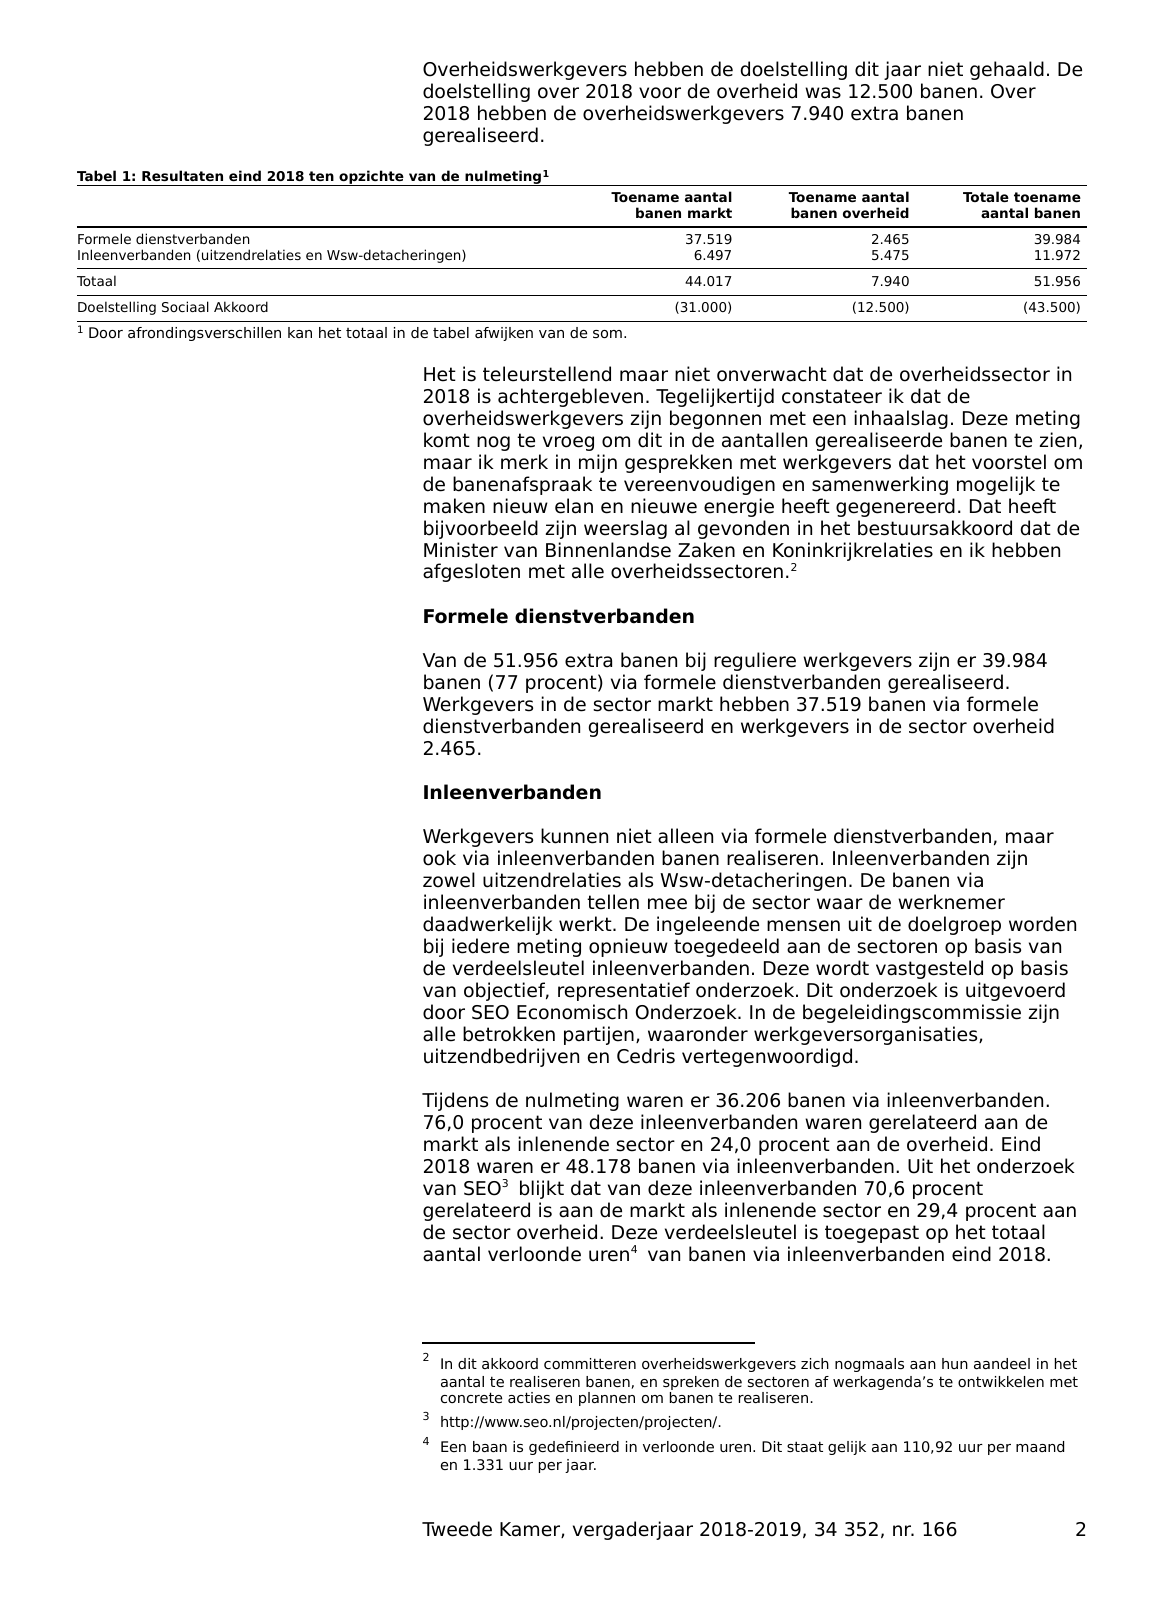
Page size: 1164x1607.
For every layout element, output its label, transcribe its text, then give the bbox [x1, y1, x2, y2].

subtitle Inleenverbanden [422, 782, 1087, 804]
text http://www.seo.nl/projecten/projecten/. [422, 1410, 1087, 1432]
table_cell [77, 186, 561, 226]
text Werkgevers kunnen niet alleen via formele dienstverbanden, maar ook via inleenverbanden banen realiseren. Inleenverbanden zijn zowel uitzendrelaties als Wsw-detacheringen. De banen via inleenverbanden tellen mee bij de sector waar de werknemer daadwerkelijk werkt. De ingeleende mensen uit de doelgroep worden bij iedere meting opnieuw toegedeeld aan de sectoren op basis van de verdeelsleutel inleenverbanden. Deze wordt vastgesteld op basis van objectief, representatief onderzoek. Dit onderzoek is uitgevoerd door SEO Economisch Onderzoek. In de begeleidingscommissie zijn alle betrokken partijen, waaronder werkgeversorganisaties, uitzendbedrijven en Cedris vertegenwoordigd. [422, 826, 1087, 1068]
table_cell 39.984 [915, 228, 1087, 248]
table_cell 2.465 [738, 228, 915, 248]
table_cell Totale toename aantal banen [915, 186, 1087, 226]
table_cell Inleenverbanden (uitzendrelaties en Wsw-detacheringen) [77, 248, 561, 268]
table_cell 5.475 [738, 248, 915, 268]
table_cell 6.497 [561, 248, 738, 268]
table_header Tabel 1: Resultaten eind 2018 ten opzichte van de nulmeting1 [77, 169, 1087, 184]
table_cell 51.956 [915, 269, 1087, 294]
text Overheidswerkgevers hebben de doelstelling dit jaar niet gehaald. De doelstelling over 2018 voor de overheid was 12.500 banen. Over 2018 hebben de overheidswerkgevers 7.940 extra banen gerealiseerd. [422, 59, 1087, 147]
table_cell (31.000) [561, 296, 738, 321]
table_cell Doelstelling Sociaal Akkoord [77, 296, 561, 321]
table_cell Toename aantal banen markt [561, 186, 738, 226]
text Het is teleurstellend maar niet onverwacht dat de overheidssector in 2018 is achtergebleven. Tegelijkertijd constateer ik dat de overheidswerkgevers zijn begonnen met een inhaalslag. Deze meting komt nog te vroeg om dit in de aantallen gerealiseerde banen te zien, maar ik merk in mijn gesprekken met werkgevers dat het voorstel om de banenafspraak te vereenvoudigen en samenwerking mogelijk te maken nieuw elan en nieuwe energie heeft gegenereerd. Dat heeft bijvoorbeeld zijn weerslag al gevonden in het bestuursakkoord dat de Minister van Binnenlandse Zaken en Koninkrijkrelaties en ik hebben afgesloten met alle overheidssectoren. [422, 364, 1087, 583]
table_cell 1 Door afrondingsverschillen kan het totaal in de tabel afwijken van de som. [77, 322, 1087, 341]
text Van de 51.956 extra banen bij reguliere werkgevers zijn er 39.984 banen (77 procent) via formele dienstverbanden gerealiseerd. Werkgevers in de sector markt hebben 37.519 banen via formele dienstverbanden gerealiseerd en werkgevers in de sector overheid 2.465. [422, 650, 1087, 760]
table_cell 37.519 [561, 228, 738, 248]
table_cell Formele dienstverbanden [77, 228, 561, 248]
table_cell (12.500) [738, 296, 915, 321]
subtitle Formele dienstverbanden [422, 606, 1087, 628]
table_cell (43.500) [915, 296, 1087, 321]
table_cell 7.940 [738, 269, 915, 294]
text Een baan is gedefinieerd in verloonde uren. Dit staat gelijk aan 110,92 uur per maand en 1.331 uur per jaar. [422, 1435, 1087, 1474]
text In dit akkoord committeren overheidswerkgevers zich nogmaals aan hun aandeel in het aantal te realiseren banen, en spreken de sectoren af werkagenda’s te ontwikkelen met concrete acties en plannen om banen te realiseren. [422, 1352, 1087, 1407]
table_cell 11.972 [915, 248, 1087, 268]
text Tijdens de nulmeting waren er 36.206 banen via inleenverbanden. 76,0 procent van deze inleenverbanden waren gerelateerd aan de markt als inlenende sector en 24,0 procent aan de overheid. Eind 2018 waren er 48.178 banen via inleenverbanden. Uit het onderzoek van SEO blijkt dat van deze inleenverbanden 70,6 procent gerelateerd is aan de markt als inlenende sector en 29,4 procent aan de sector overheid. Deze verdeelsleutel is toegepast op het totaal aantal verloonde uren van banen via inleenverbanden eind 2018. [422, 1090, 1087, 1266]
table_cell Totaal [77, 269, 561, 294]
table_cell 44.017 [561, 269, 738, 294]
table_cell Toename aantal banen overheid [738, 186, 915, 226]
